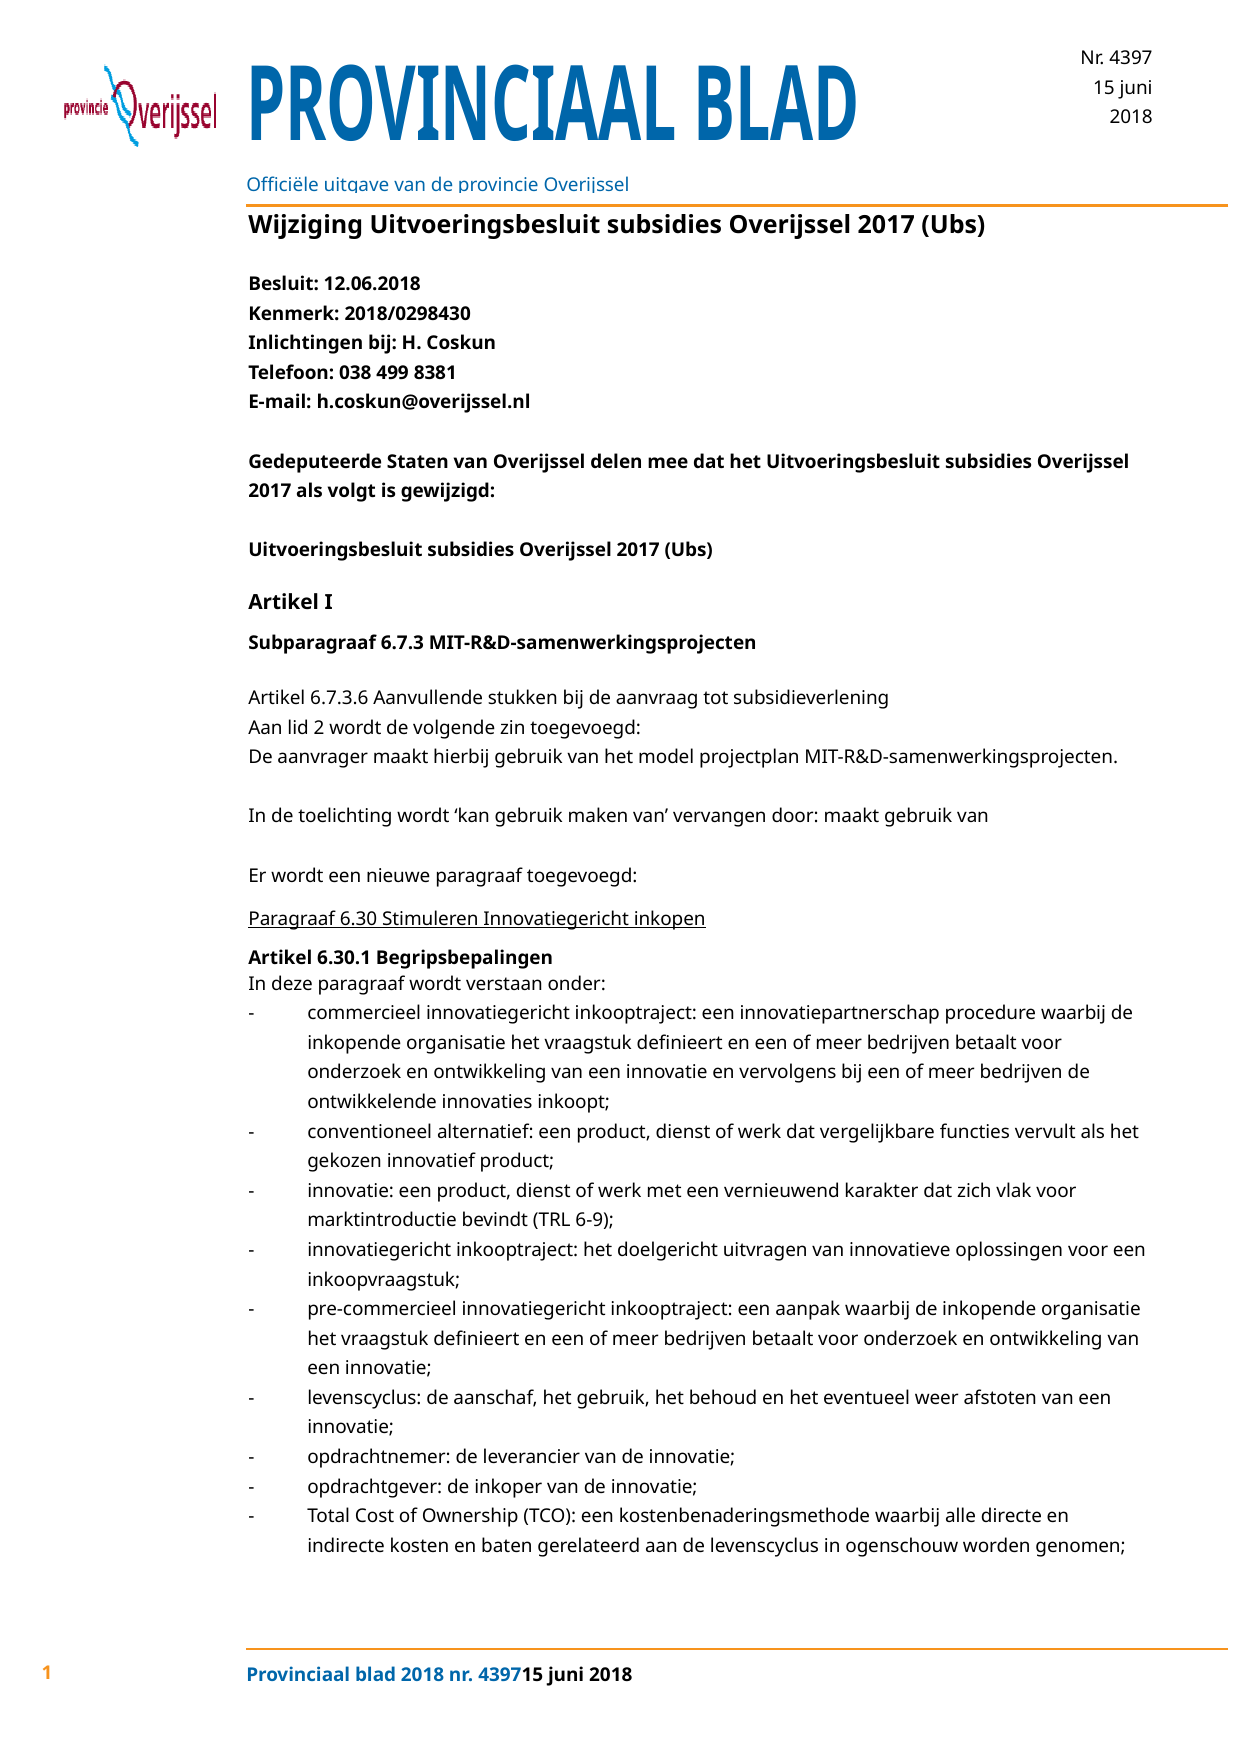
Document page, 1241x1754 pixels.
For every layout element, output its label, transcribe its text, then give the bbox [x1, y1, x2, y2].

list levenscyclus: de aanschaf, het gebruik, het behoud en het eventueel weer afstoten van een innovatie; [248, 1384, 1152, 1439]
list innovatiegericht inkooptraject: het doelgericht uitvragen van innovatieve oplossingen voor een inkoopvraagstuk; [248, 1236, 1152, 1291]
list pre-commercieel innovatiegericht inkooptraject: een aanpak waarbij de inkopende organisatie het vraagstuk definieert en een of meer bedrijven betaalt voor onderzoek en ontwikkeling van een innovatie; [248, 1295, 1152, 1380]
text Telefoon: 038 499 8381 [248, 359, 1152, 385]
text Uitvoeringsbesluit subsidies Overijssel 2017 (Ubs) [248, 537, 1152, 562]
text Artikel 6.30.1 Begripsbepalingen [248, 944, 1152, 970]
text Aan lid 2 wordt de volgende zin toegevoegd: [248, 714, 1152, 739]
text De aanvrager maakt hierbij gebruik van het model projectplan MIT-R&D-samenwerkingsprojecten. [248, 743, 1152, 769]
list conventioneel alternatief: een product, dienst of werk dat vergelijkbare functies vervult als het gekozen innovatief product; [248, 1118, 1152, 1173]
text In de toelichting wordt ‘kan gebruik maken van’ vervangen door: maakt gebruik van [248, 803, 1152, 828]
text Er wordt een nieuwe paragraaf toegevoegd: [248, 862, 1152, 887]
text Besluit: 12.06.2018 [248, 270, 1152, 296]
picture [41, 47, 231, 172]
text Artikel I [248, 587, 1152, 615]
text Paragraaf 6.30 Stimuleren Innovatiegericht inkopen [248, 905, 1152, 931]
text Kenmerk: 2018/0298430 [248, 300, 1152, 326]
text Inlichtingen bij: H. Coskun [248, 329, 1152, 355]
list Total Cost of Ownership (TCO): een kostenbenaderingsmethode waarbij alle directe en indirecte kosten en baten gerelateerd aan de levenscyclus in ogenschouw worden genomen; [248, 1502, 1152, 1558]
text Subparagraaf 6.7.3 MIT-R&D-samenwerkingsprojecten [248, 629, 1152, 655]
text E-mail: h.coskun@overijssel.nl [248, 389, 1152, 414]
list opdrachtnemer: de leverancier van de innovatie; [248, 1443, 1152, 1469]
text In deze paragraaf wordt verstaan onder: [248, 970, 1152, 996]
text Gedeputeerde Staten van Overijssel delen mee dat het Uitvoeringsbesluit subsidies Overijssel 2017 als volgt is gewijzigd: [248, 448, 1152, 503]
text Artikel 6.7.3.6 Aanvullende stukken bij de aanvraag tot subsidieverlening [248, 684, 1152, 710]
list opdrachtgever: de inkoper van de innovatie; [248, 1473, 1152, 1498]
list commercieel innovatiegericht inkooptraject: een innovatiepartnerschap procedure waarbij de inkopende organisatie het vraagstuk definieert en een of meer bedrijven betaalt voor onderzoek en ontwikkeling van een innovatie en vervolgens bij een of meer bedrijven de ontwikkelende innovaties inkoopt; [248, 999, 1152, 1114]
text Wijziging Uitvoeringsbesluit subsidies Overijssel 2017 (Ubs) [248, 207, 1152, 241]
list innovatie: een product, dienst of werk met een vernieuwend karakter dat zich vlak voor marktintroductie bevindt (TRL 6-9); [248, 1177, 1152, 1232]
